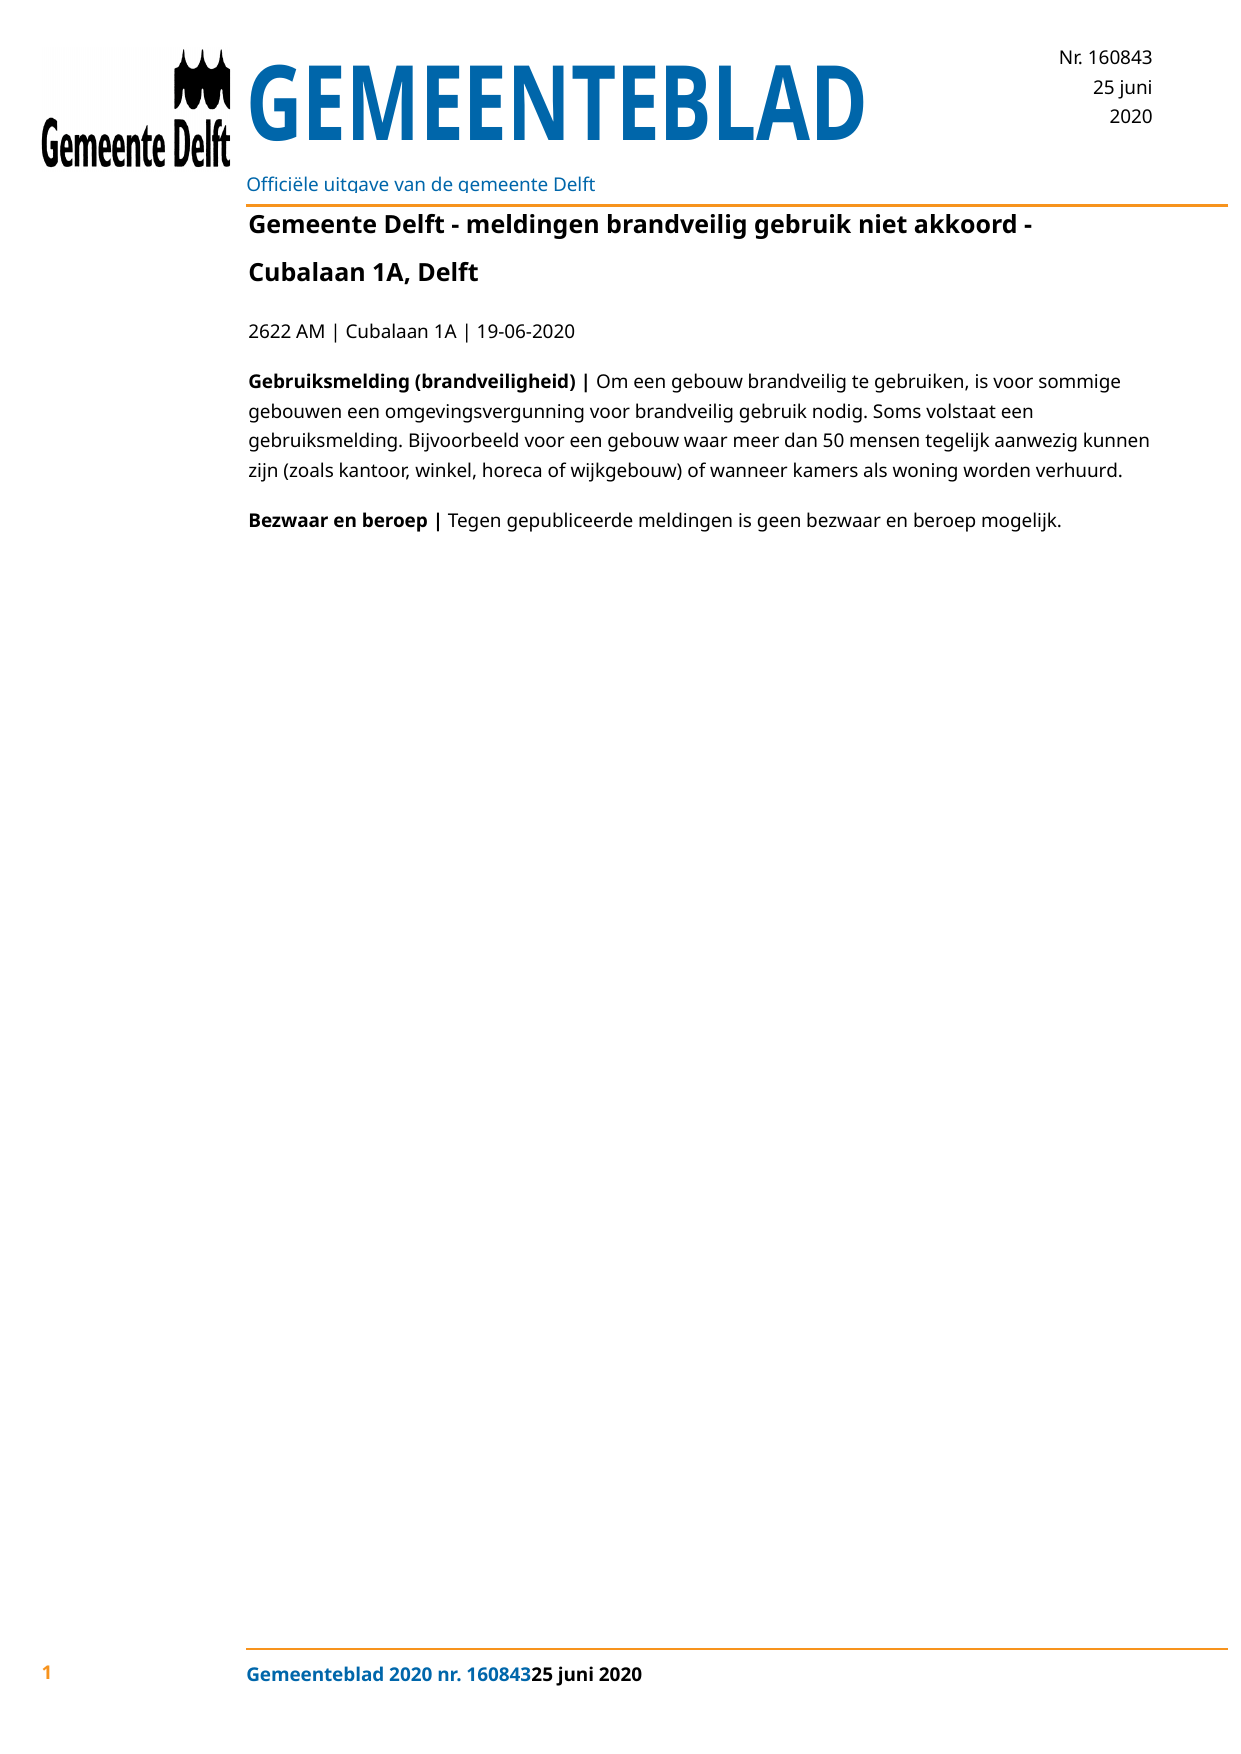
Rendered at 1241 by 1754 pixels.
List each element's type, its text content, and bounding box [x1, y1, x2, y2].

text Bezwaar en beroep | Tegen gepubliceerde meldingen is geen bezwaar en beroep mogelijk. [248, 507, 1152, 533]
text Gebruiksmelding (brandveiligheid) | Om een gebouw brandveilig te gebruiken, is voor sommige gebouwen een omgevingsvergunning voor brandveilig gebruik nodig. Soms volstaat een gebruiksmelding. Bijvoorbeeld voor een gebouw waar meer dan 50 mensen tegelijk aanwezig kunnen zijn (zoals kantoor, winkel, horeca of wijkgebouw) of wanneer kamers als woning worden verhuurd. [248, 368, 1152, 483]
picture [41, 47, 231, 172]
text Gemeente Delft - meldingen brandveilig gebruik niet akkoord - Cubalaan 1A, Delft [248, 207, 1152, 288]
text 2622 AM | Cubalaan 1A | 19-06-2020 [248, 318, 1152, 344]
